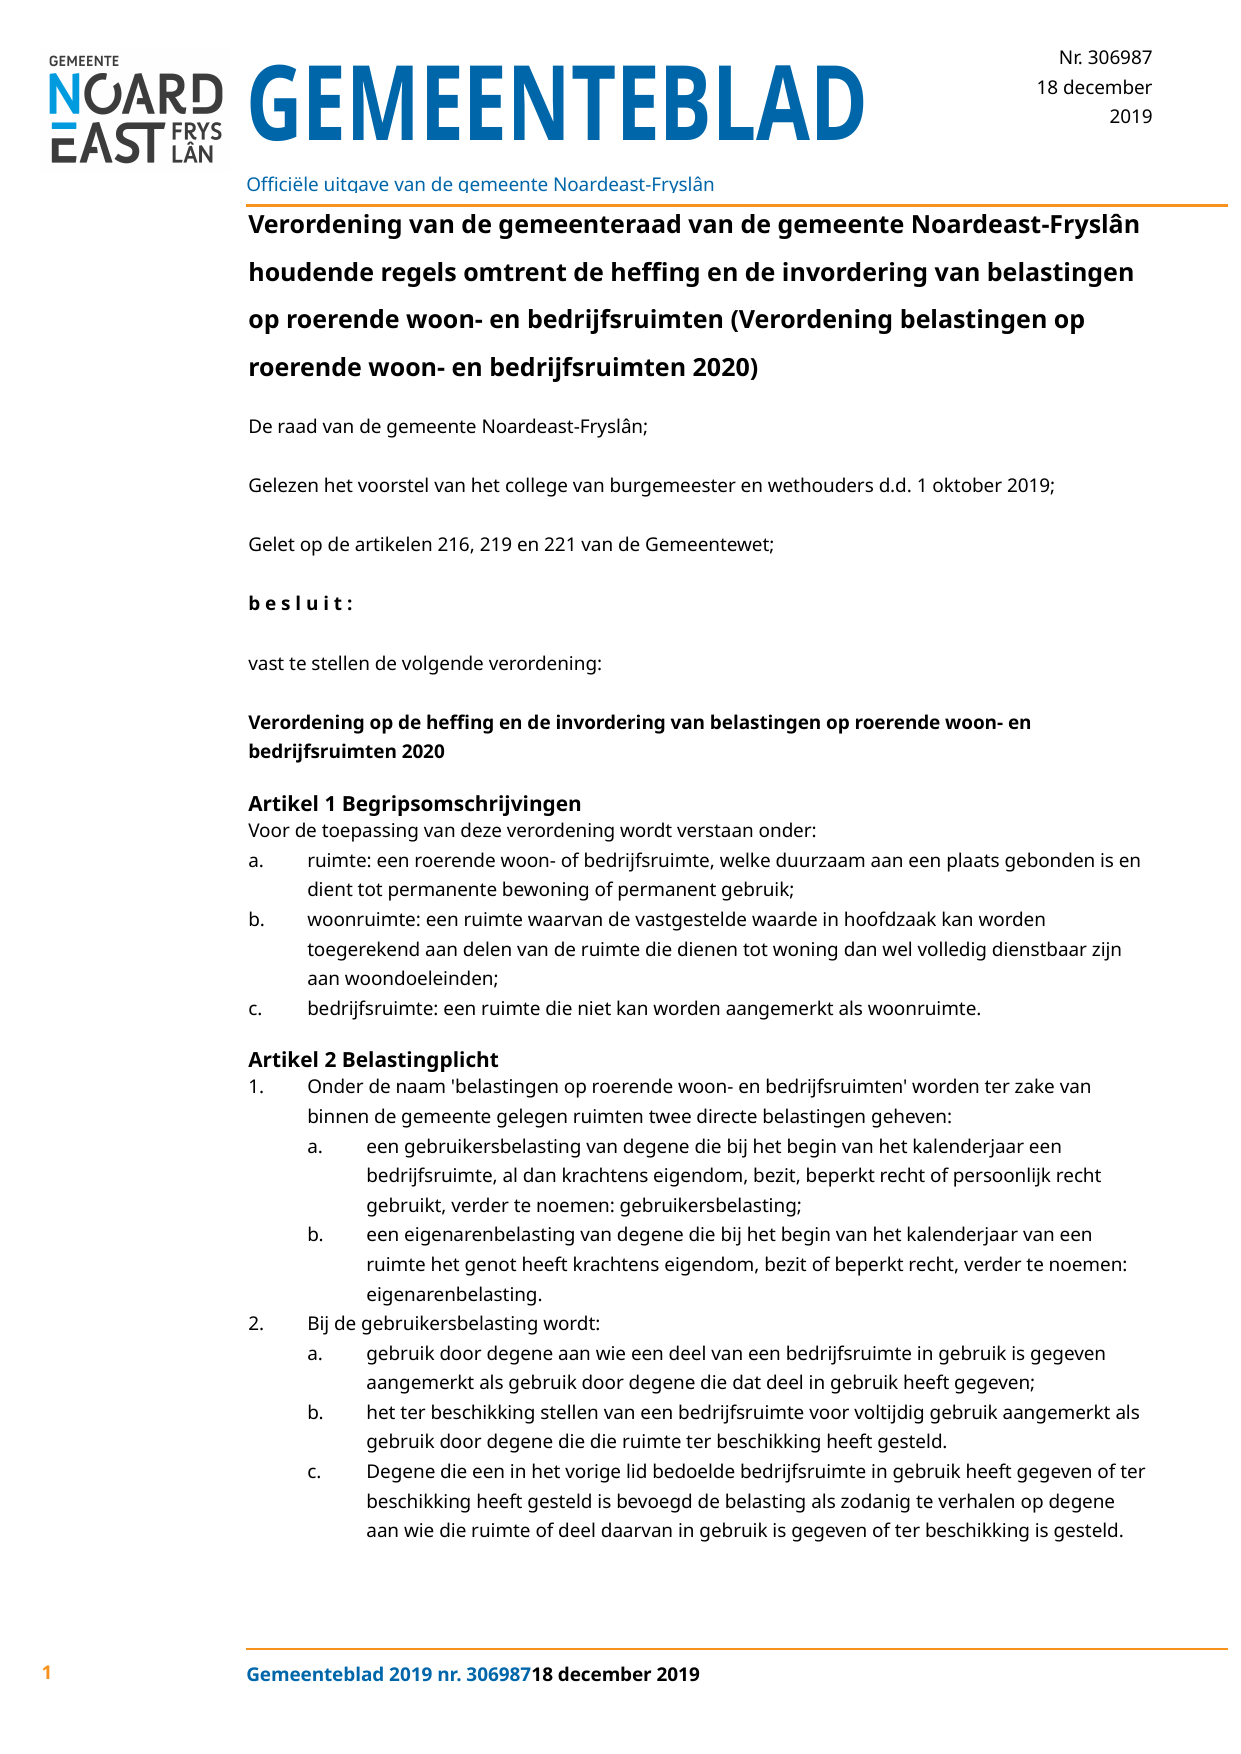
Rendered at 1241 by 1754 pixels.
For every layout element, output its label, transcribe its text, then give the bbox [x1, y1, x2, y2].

list ruimte: een roerende woon- of bedrijfsruimte, welke duurzaam aan een plaats gebonden is en dient tot permanente bewoning of permanent gebruik; [248, 847, 1152, 902]
list Onder de naam 'belastingen op roerende woon- en bedrijfsruimten' worden ter zake van binnen de gemeente gelegen ruimten twee directe belastingen geheven: [248, 1074, 1152, 1129]
list woonruimte: een ruimte waarvan de vastgestelde waarde in hoofdzaak kan worden toegerekend aan delen van de ruimte die dienen tot woning dan wel volledig dienstbaar zijn aan woondoeleinden; [248, 906, 1152, 991]
text vast te stellen de volgende verordening: [248, 650, 1152, 676]
list een gebruikersbelasting van degene die bij het begin van het kalenderjaar een bedrijfsruimte, al dan krachtens eigendom, bezit, beperkt recht of persoonlijk recht gebruikt, verder te noemen: gebruikersbelasting; [307, 1133, 1152, 1218]
text Artikel 2 Belastingplicht [248, 1045, 1152, 1074]
list bedrijfsruimte: een ruimte die niet kan worden aangemerkt als woonruimte. [248, 995, 1152, 1021]
list gebruik door degene aan wie een deel van een bedrijfsruimte in gebruik is gegeven aangemerkt als gebruik door degene die dat deel in gebruik heeft gegeven; [307, 1340, 1152, 1395]
text Gelezen het voorstel van het college van burgemeester en wethouders d.d. 1 oktober 2019; [248, 472, 1152, 498]
list een eigenarenbelasting van degene die bij het begin van het kalenderjaar van een ruimte het genot heeft krachtens eigendom, bezit of beperkt recht, verder te noemen: eigenarenbelasting. [307, 1222, 1152, 1307]
text b e s l u i t : [248, 591, 1152, 616]
text Voor de toepassing van deze verordening wordt verstaan onder: [248, 817, 1152, 843]
list Degene die een in het vorige lid bedoelde bedrijfsruimte in gebruik heeft gegeven of ter beschikking heeft gesteld is bevoegd de belasting als zodanig te verhalen op degene aan wie die ruimte of deel daarvan in gebruik is gegeven of ter beschikking is gesteld. [307, 1458, 1152, 1543]
text Artikel 1 Begripsomschrijvingen [248, 789, 1152, 817]
text Verordening van de gemeenteraad van de gemeente Noardeast-Fryslân houdende regels omtrent de heffing en de invordering van belastingen op roerende woon- en bedrijfsruimten (Verordening belastingen op roerende woon- en bedrijfsruimten 2020) [248, 207, 1152, 384]
picture [41, 47, 231, 172]
text Verordening op de heffing en de invordering van belastingen op roerende woon- en bedrijfsruimten 2020 [248, 709, 1152, 764]
list Bij de gebruikersbelasting wordt: [248, 1310, 1152, 1336]
list het ter beschikking stellen van een bedrijfsruimte voor voltijdig gebruik aangemerkt als gebruik door degene die die ruimte ter beschikking heeft gesteld. [307, 1399, 1152, 1454]
text Gelet op de artikelen 216, 219 en 221 van de Gemeentewet; [248, 531, 1152, 557]
text De raad van de gemeente Noardeast-Fryslân; [248, 413, 1152, 439]
